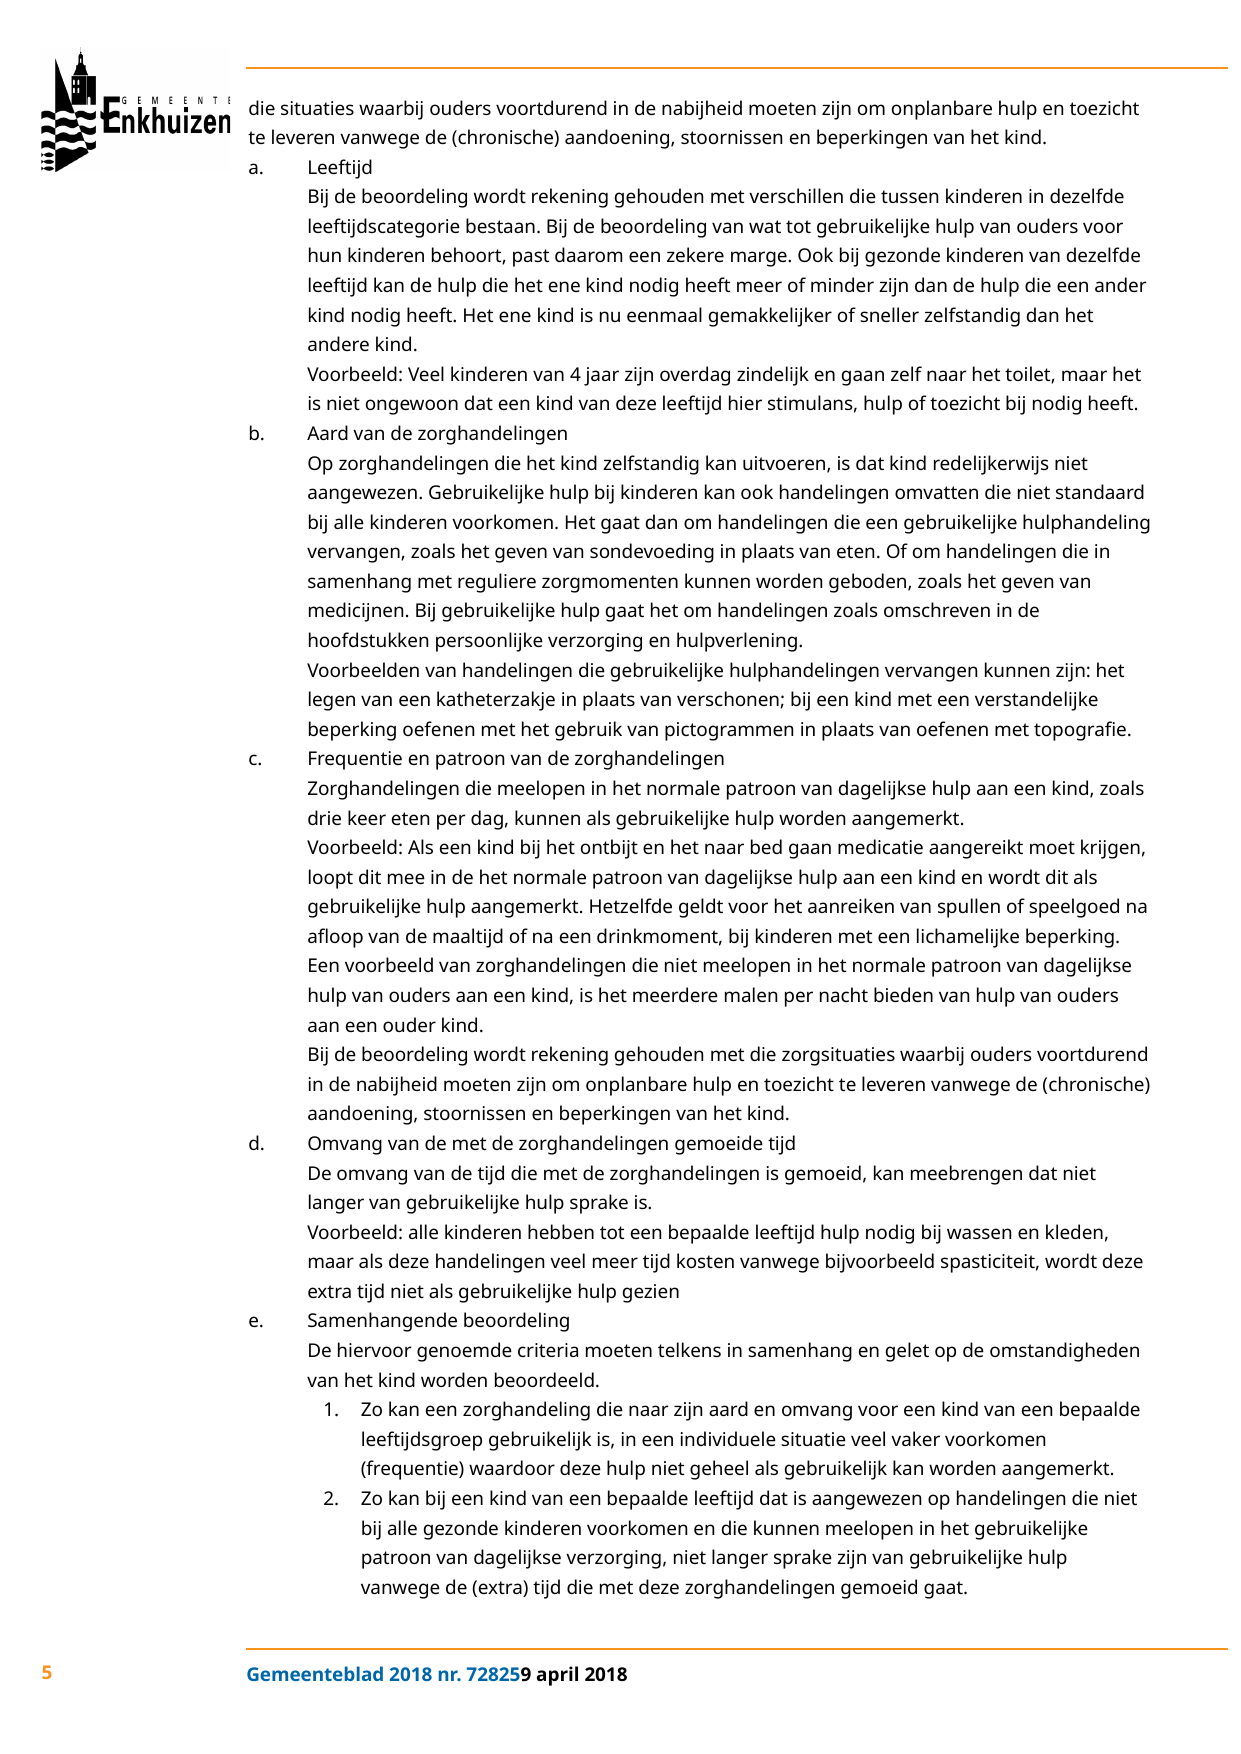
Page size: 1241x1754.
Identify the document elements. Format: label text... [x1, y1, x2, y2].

list Zo kan een zorghandeling die naar zijn aard en omvang voor een kind van een bepaalde leeftijdsgroep gebruikelijk is, in een individuele situatie veel vaker voorkomen (frequentie) waardoor deze hulp niet geheel als gebruikelijk kan worden aangemerkt. [323, 1396, 1152, 1481]
list Aard van de zorghandelingen [248, 420, 1152, 446]
picture [41, 47, 231, 172]
list Voorbeelden van handelingen die gebruikelijke hulphandelingen vervangen kunnen zijn: het legen van een katheterzakje in plaats van verschonen; bij een kind met een verstandelijke beperking oefenen met het gebruik van pictogrammen in plaats van oefenen met topografie. [248, 657, 1152, 742]
list Bij de beoordeling wordt rekening gehouden met die zorgsituaties waarbij ouders voortdurend in de nabijheid moeten zijn om onplanbare hulp en toezicht te leveren vanwege de (chronische) aandoening, stoornissen en beperkingen van het kind. [248, 1041, 1152, 1126]
list Omvang van de met de zorghandelingen gemoeide tijd [248, 1130, 1152, 1156]
list Zorghandelingen die meelopen in het normale patroon van dagelijkse hulp aan een kind, zoals drie keer eten per dag, kunnen als gebruikelijke hulp worden aangemerkt. [248, 775, 1152, 831]
text die situaties waarbij ouders voortdurend in de nabijheid moeten zijn om onplanbare hulp en toezicht te leveren vanwege de (chronische) aandoening, stoornissen en beperkingen van het kind. [248, 95, 1152, 150]
list Zo kan bij een kind van een bepaalde leeftijd dat is aangewezen op handelingen die niet bij alle gezonde kinderen voorkomen en die kunnen meelopen in het gebruikelijke patroon van dagelijkse verzorging, niet langer sprake zijn van gebruikelijke hulp vanwege de (extra) tijd die met deze zorghandelingen gemoeid gaat. [323, 1485, 1152, 1600]
list Samenhangende beoordeling [248, 1308, 1152, 1333]
list Voorbeeld: alle kinderen hebben tot een bepaalde leeftijd hulp nodig bij wassen en kleden, maar als deze handelingen veel meer tijd kosten vanwege bijvoorbeeld spasticiteit, wordt deze extra tijd niet als gebruikelijke hulp gezien [248, 1219, 1152, 1304]
list De omvang van de tijd die met de zorghandelingen is gemoeid, kan meebrengen dat niet langer van gebruikelijke hulp sprake is. [248, 1160, 1152, 1215]
list Bij de beoordeling wordt rekening gehouden met verschillen die tussen kinderen in dezelfde leeftijdscategorie bestaan. Bij de beoordeling van wat tot gebruikelijke hulp van ouders voor hun kinderen behoort, past daarom een zekere marge. Ook bij gezonde kinderen van dezelfde leeftijd kan de hulp die het ene kind nodig heeft meer of minder zijn dan de hulp die een ander kind nodig heeft. Het ene kind is nu eenmaal gemakkelijker of sneller zelfstandig dan het andere kind. [248, 183, 1152, 357]
list De hiervoor genoemde criteria moeten telkens in samenhang en gelet op de omstandigheden van het kind worden beoordeeld. [248, 1337, 1152, 1393]
list Voorbeeld: Als een kind bij het ontbijt en het naar bed gaan medicatie aangereikt moet krijgen, loopt dit mee in de het normale patroon van dagelijkse hulp aan een kind en wordt dit als gebruikelijke hulp aangemerkt. Hetzelfde geldt voor het aanreiken van spullen of speelgoed na afloop van de maaltijd of na een drinkmoment, bij kinderen met een lichamelijke beperking. [248, 834, 1152, 949]
list Een voorbeeld van zorghandelingen die niet meelopen in het normale patroon van dagelijkse hulp van ouders aan een kind, is het meerdere malen per nacht bieden van hulp van ouders aan een ouder kind. [248, 953, 1152, 1038]
list Op zorghandelingen die het kind zelfstandig kan uitvoeren, is dat kind redelijkerwijs niet aangewezen. Gebruikelijke hulp bij kinderen kan ook handelingen omvatten die niet standaard bij alle kinderen voorkomen. Het gaat dan om handelingen die een gebruikelijke hulphandeling vervangen, zoals het geven van sondevoeding in plaats van eten. Of om handelingen die in samenhang met reguliere zorgmomenten kunnen worden geboden, zoals het geven van medicijnen. Bij gebruikelijke hulp gaat het om handelingen zoals omschreven in de hoofdstukken persoonlijke verzorging en hulpverlening. [248, 450, 1152, 653]
list Frequentie en patroon van de zorghandelingen [248, 746, 1152, 771]
list Voorbeeld: Veel kinderen van 4 jaar zijn overdag zindelijk en gaan zelf naar het toilet, maar het is niet ongewoon dat een kind van deze leeftijd hier stimulans, hulp of toezicht bij nodig heeft. [248, 361, 1152, 416]
list Leeftijd [248, 154, 1152, 180]
